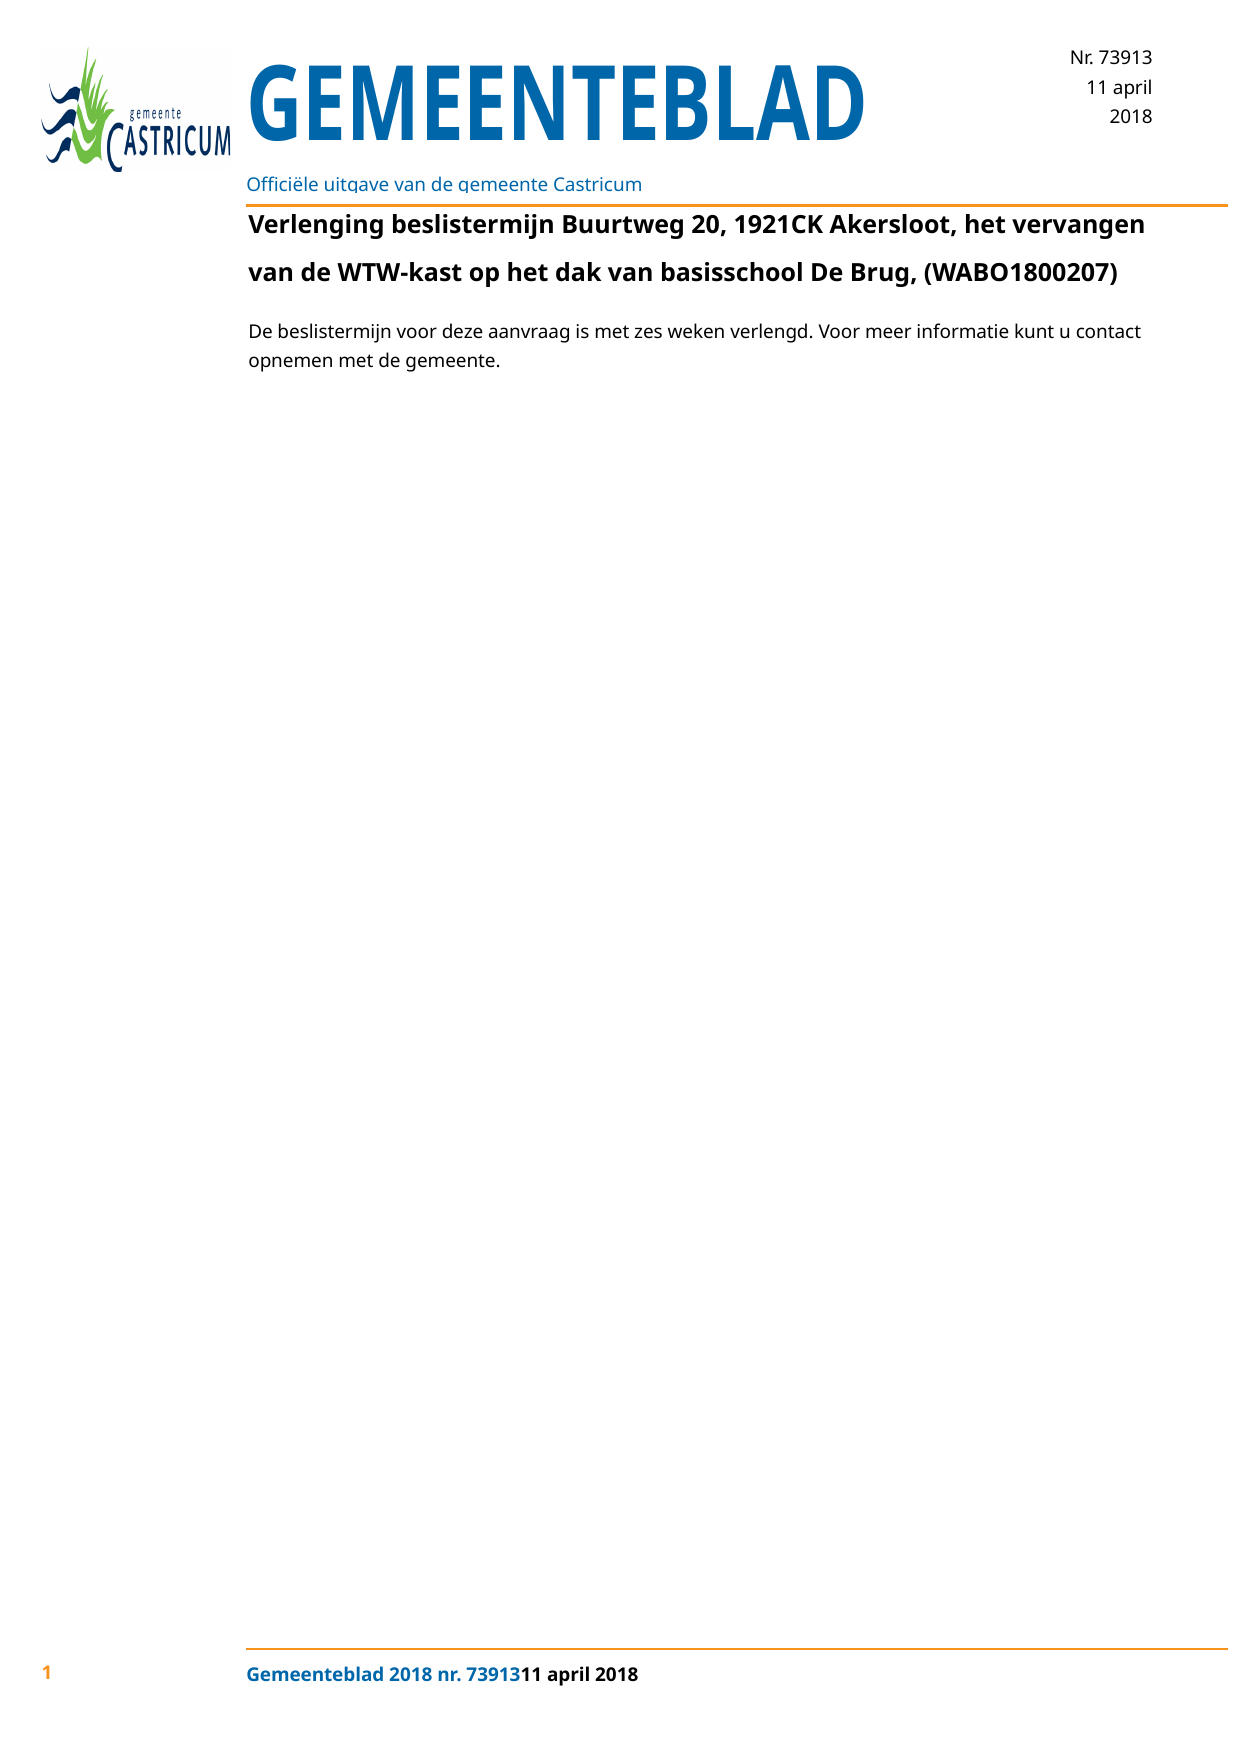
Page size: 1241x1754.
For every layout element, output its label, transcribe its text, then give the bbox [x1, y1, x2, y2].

text Verlenging beslistermijn Buurtweg 20, 1921CK Akersloot, het vervangen van de WTW-kast op het dak van basisschool De Brug, (WABO1800207) [248, 207, 1152, 288]
text De beslistermijn voor deze aanvraag is met zes weken verlengd. Voor meer informatie kunt u contact opnemen met de gemeente. [248, 318, 1152, 373]
picture [41, 47, 231, 172]
